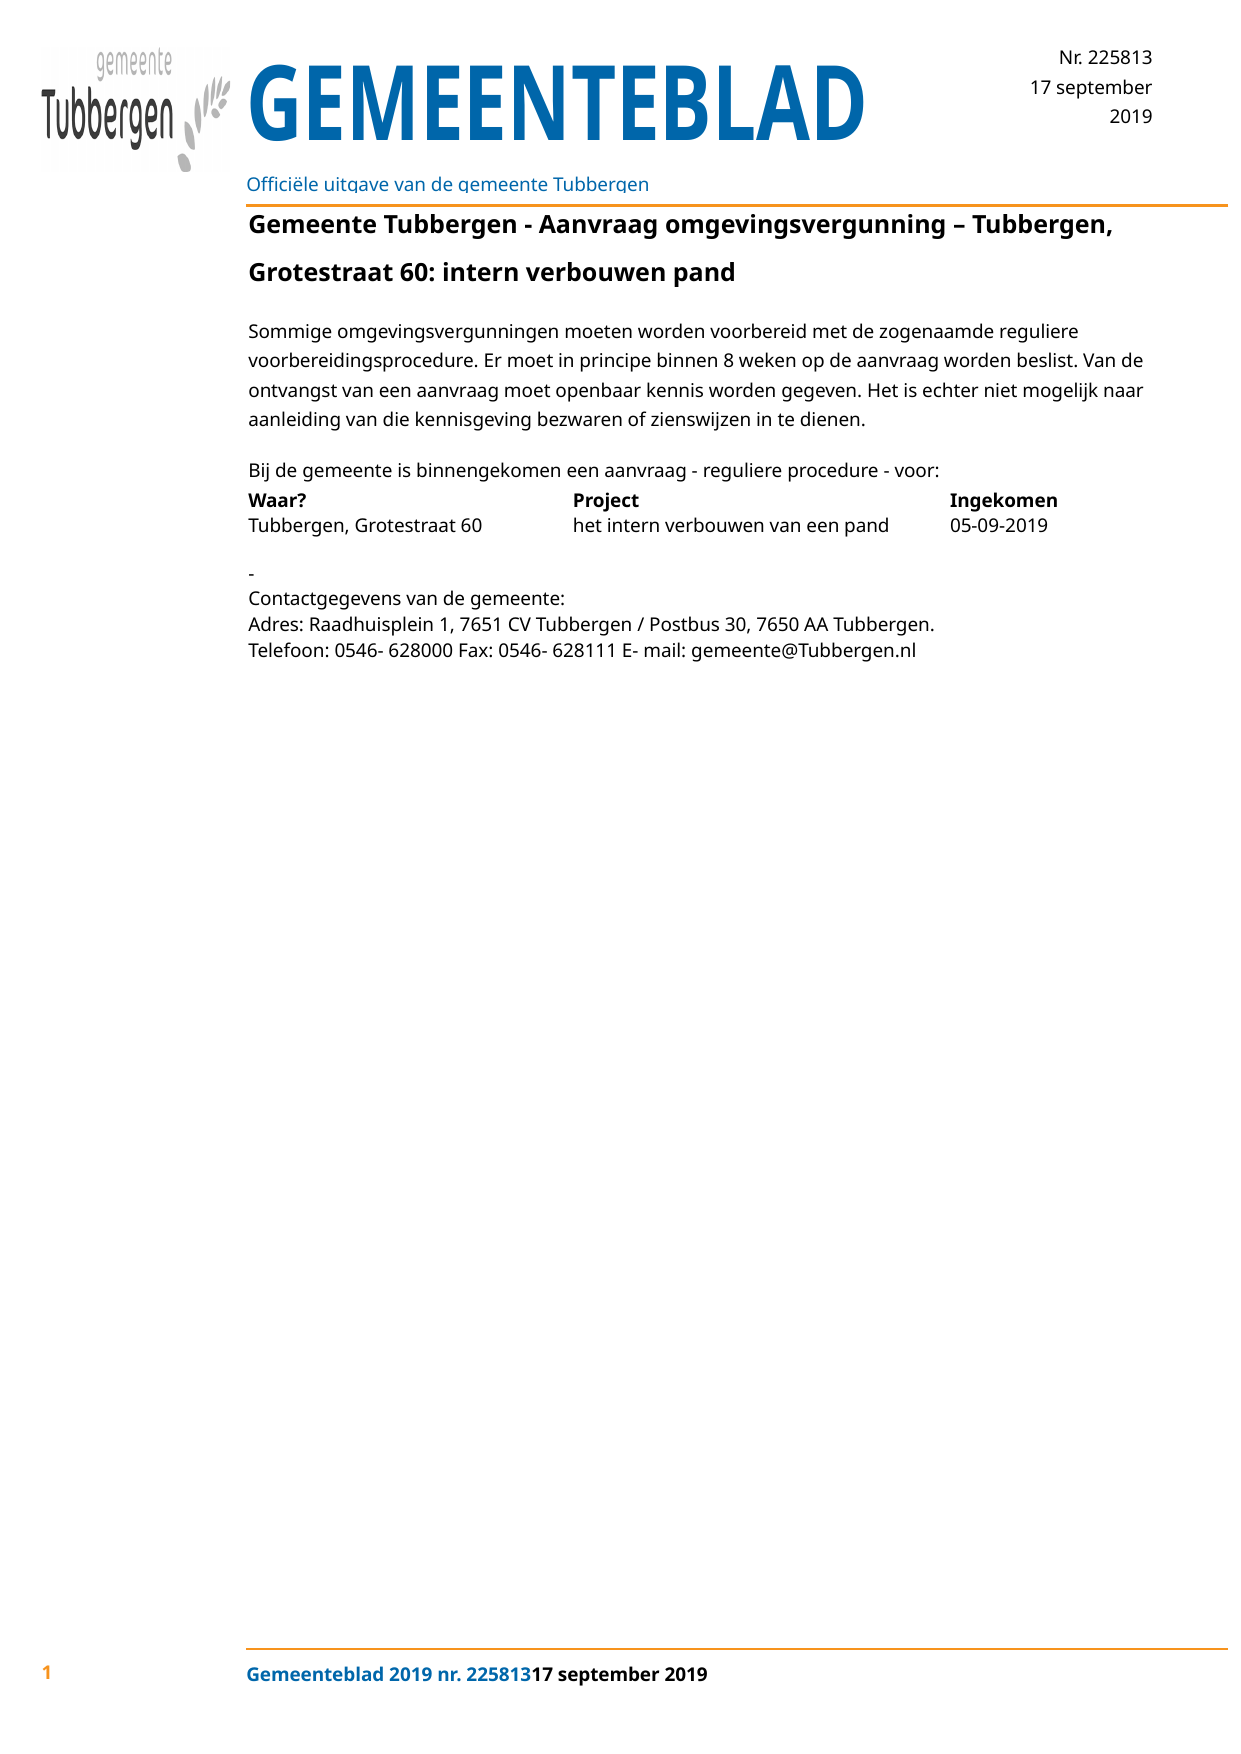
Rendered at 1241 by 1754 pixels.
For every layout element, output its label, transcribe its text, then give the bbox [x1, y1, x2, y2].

text Contactgegevens van de gemeente: [248, 585, 1152, 611]
table_cell het intern verbouwen van een pand [573, 513, 950, 538]
table_header Project [573, 487, 950, 512]
text Telefoon: 0546- 628000 Fax: 0546- 628111 E- mail: gemeente@Tubbergen.nl [248, 637, 1152, 663]
text Gemeente Tubbergen - Aanvraag omgevingsvergunning – Tubbergen, Grotestraat 60: intern verbouwen pand [248, 207, 1152, 288]
table_cell Tubbergen, Grotestraat 60 [248, 513, 573, 538]
table_header Waar? [248, 487, 573, 512]
text Bij de gemeente is binnengekomen een aanvraag - reguliere procedure - voor: [248, 457, 1152, 483]
picture [41, 47, 231, 172]
text Sommige omgevingsvergunningen moeten worden voorbereid met de zogenaamde reguliere voorbereidingsprocedure. Er moet in principe binnen 8 weken op de aanvraag worden beslist. Van de ontvangst van een aanvraag moet openbaar kennis worden gegeven. Het is echter niet mogelijk naar aanleiding van die kennisgeving bezwaren of zienswijzen in te dienen. [248, 318, 1152, 432]
text Adres: Raadhuisplein 1, 7651 CV Tubbergen / Postbus 30, 7650 AA Tubbergen. [248, 611, 1152, 637]
table_cell 05-09-2019 [950, 513, 1152, 538]
text - [248, 560, 1152, 585]
table_header Ingekomen [950, 487, 1152, 512]
